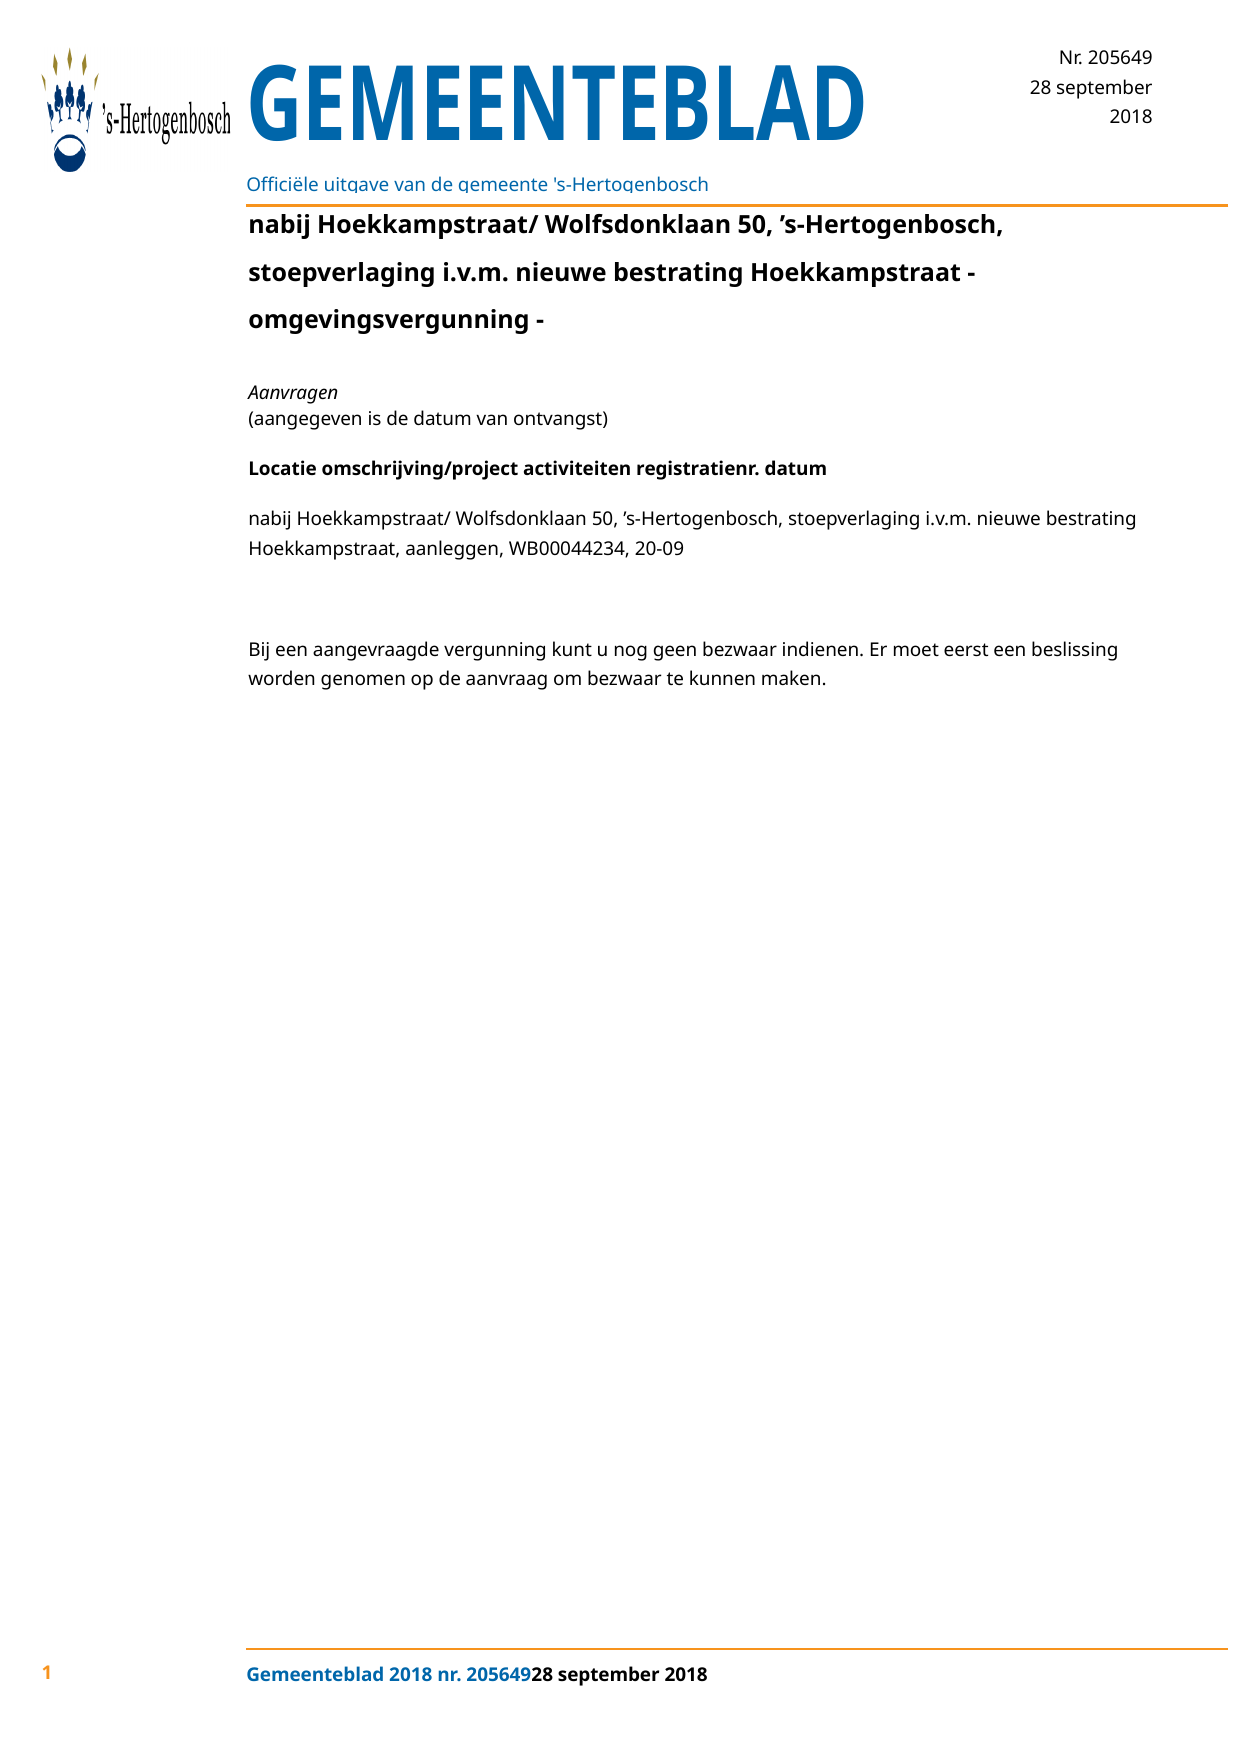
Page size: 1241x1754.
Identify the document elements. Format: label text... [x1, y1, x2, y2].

picture [41, 47, 231, 172]
text Locatie omschrijving/project activiteiten registratienr. datum [248, 455, 1152, 481]
text Aanvragen [248, 379, 1152, 405]
text Bij een aangevraagde vergunning kunt u nog geen bezwaar indienen. Er moet eerst een beslissing worden genomen op de aanvraag om bezwaar te kunnen maken. [248, 636, 1152, 691]
text (aangegeven is de datum van ontvangst) [248, 405, 1152, 431]
text nabij Hoekkampstraat/ Wolfsdonklaan 50, ’s-Hertogenbosch, stoepverlaging i.v.m. nieuwe bestrating Hoekkampstraat, aanleggen, WB00044234, 20-09 [248, 506, 1152, 561]
text nabij Hoekkampstraat/ Wolfsdonklaan 50, ’s-Hertogenbosch, stoepverlaging i.v.m. nieuwe bestrating Hoekkampstraat - omgevingsvergunning - [248, 207, 1152, 336]
